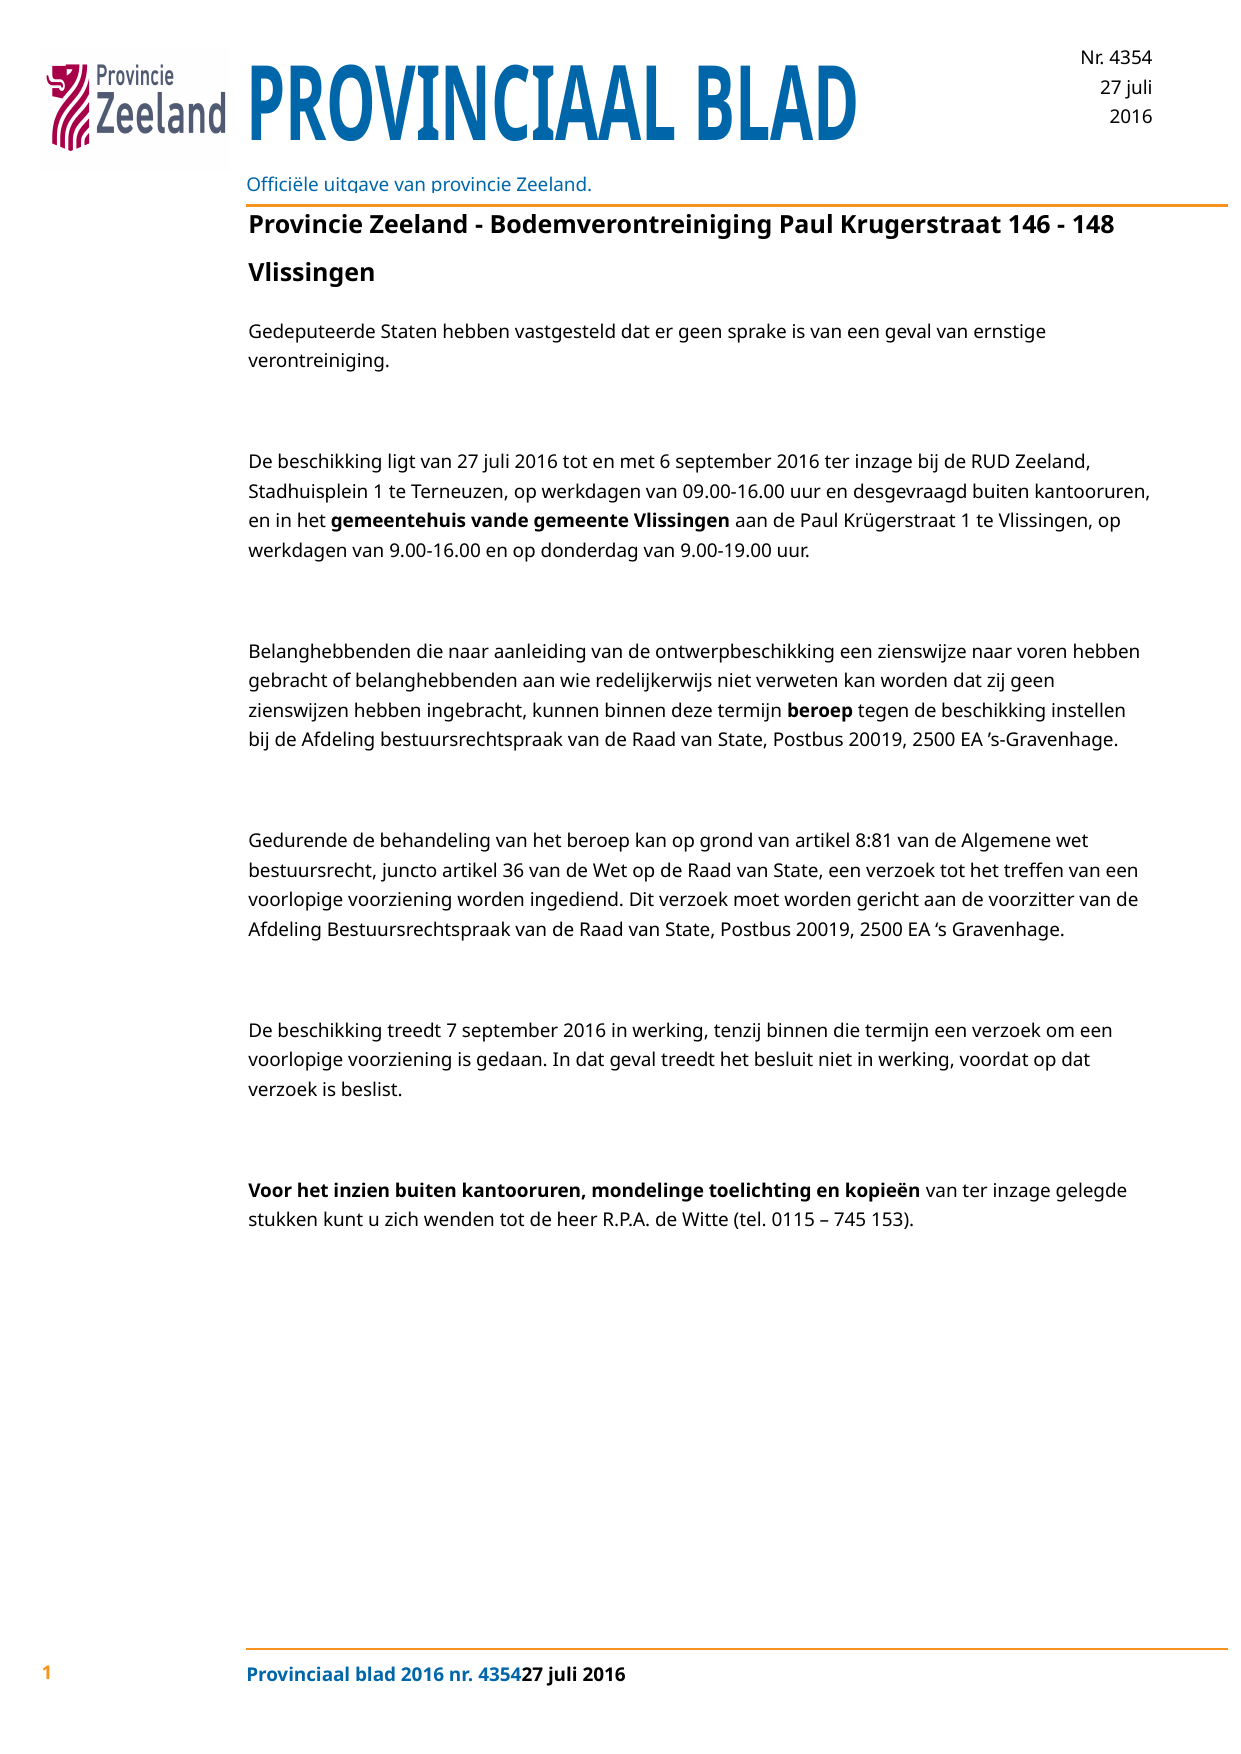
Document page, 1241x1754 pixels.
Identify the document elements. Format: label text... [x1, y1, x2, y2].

text Voor het inzien buiten kantooruren, mondelinge toelichting en kopieën van ter inzage gelegde stukken kunt u zich wenden tot de heer R.P.A. de Witte (tel. 0115 – 745 153). [248, 1177, 1152, 1232]
text De beschikking treedt 7 september 2016 in werking, tenzij binnen die termijn een verzoek om een voorlopige voorziening is gedaan. In dat geval treedt het besluit niet in werking, voordat op dat verzoek is beslist. [248, 1017, 1152, 1102]
text Belanghebbenden die naar aanleiding van de ontwerpbeschikking een zienswijze naar voren hebben gebracht of belanghebbenden aan wie redelijkerwijs niet verweten kan worden dat zij geen zienswijzen hebben ingebracht, kunnen binnen deze termijn beroep tegen de beschikking instellen bij de Afdeling bestuursrechtspraak van de Raad van State, Postbus 20019, 2500 EA ’s-Gravenhage. [248, 638, 1152, 752]
text De beschikking ligt van 27 juli 2016 tot en met 6 september 2016 ter inzage bij de RUD Zeeland, Stadhuisplein 1 te Terneuzen, op werkda­gen van 09.00-16.00 uur en desgevraagd buiten kantooruren, en in het gemeentehuis vande gemeente Vlissingen aan de Paul Krügerstraat 1 te Vlissingen, op werkdagen van 9.00-16.00 en op donderdag van 9.00-19.00 uur. [248, 448, 1152, 563]
text Gedeputeerde Staten hebben vastgesteld dat er geen sprake is van een geval van ernstige verontreiniging. [248, 318, 1152, 373]
text Gedurende de behandeling van het beroep kan op grond van artikel 8:81 van de Algemene wet bestuursrecht, juncto artikel 36 van de Wet op de Raad van State, een verzoek tot het treffen van een voorlopige voorziening worden ingediend. Dit verzoek moet worden gericht aan de voorzitter van de Afdeling Bestuursrechtspraak van de Raad van State, Postbus 20019, 2500 EA ‘s Gravenhage. [248, 827, 1152, 942]
picture [41, 47, 231, 172]
text Provincie Zeeland - Bodemverontreiniging Paul Krugerstraat 146 - 148 Vlissingen [248, 207, 1152, 288]
